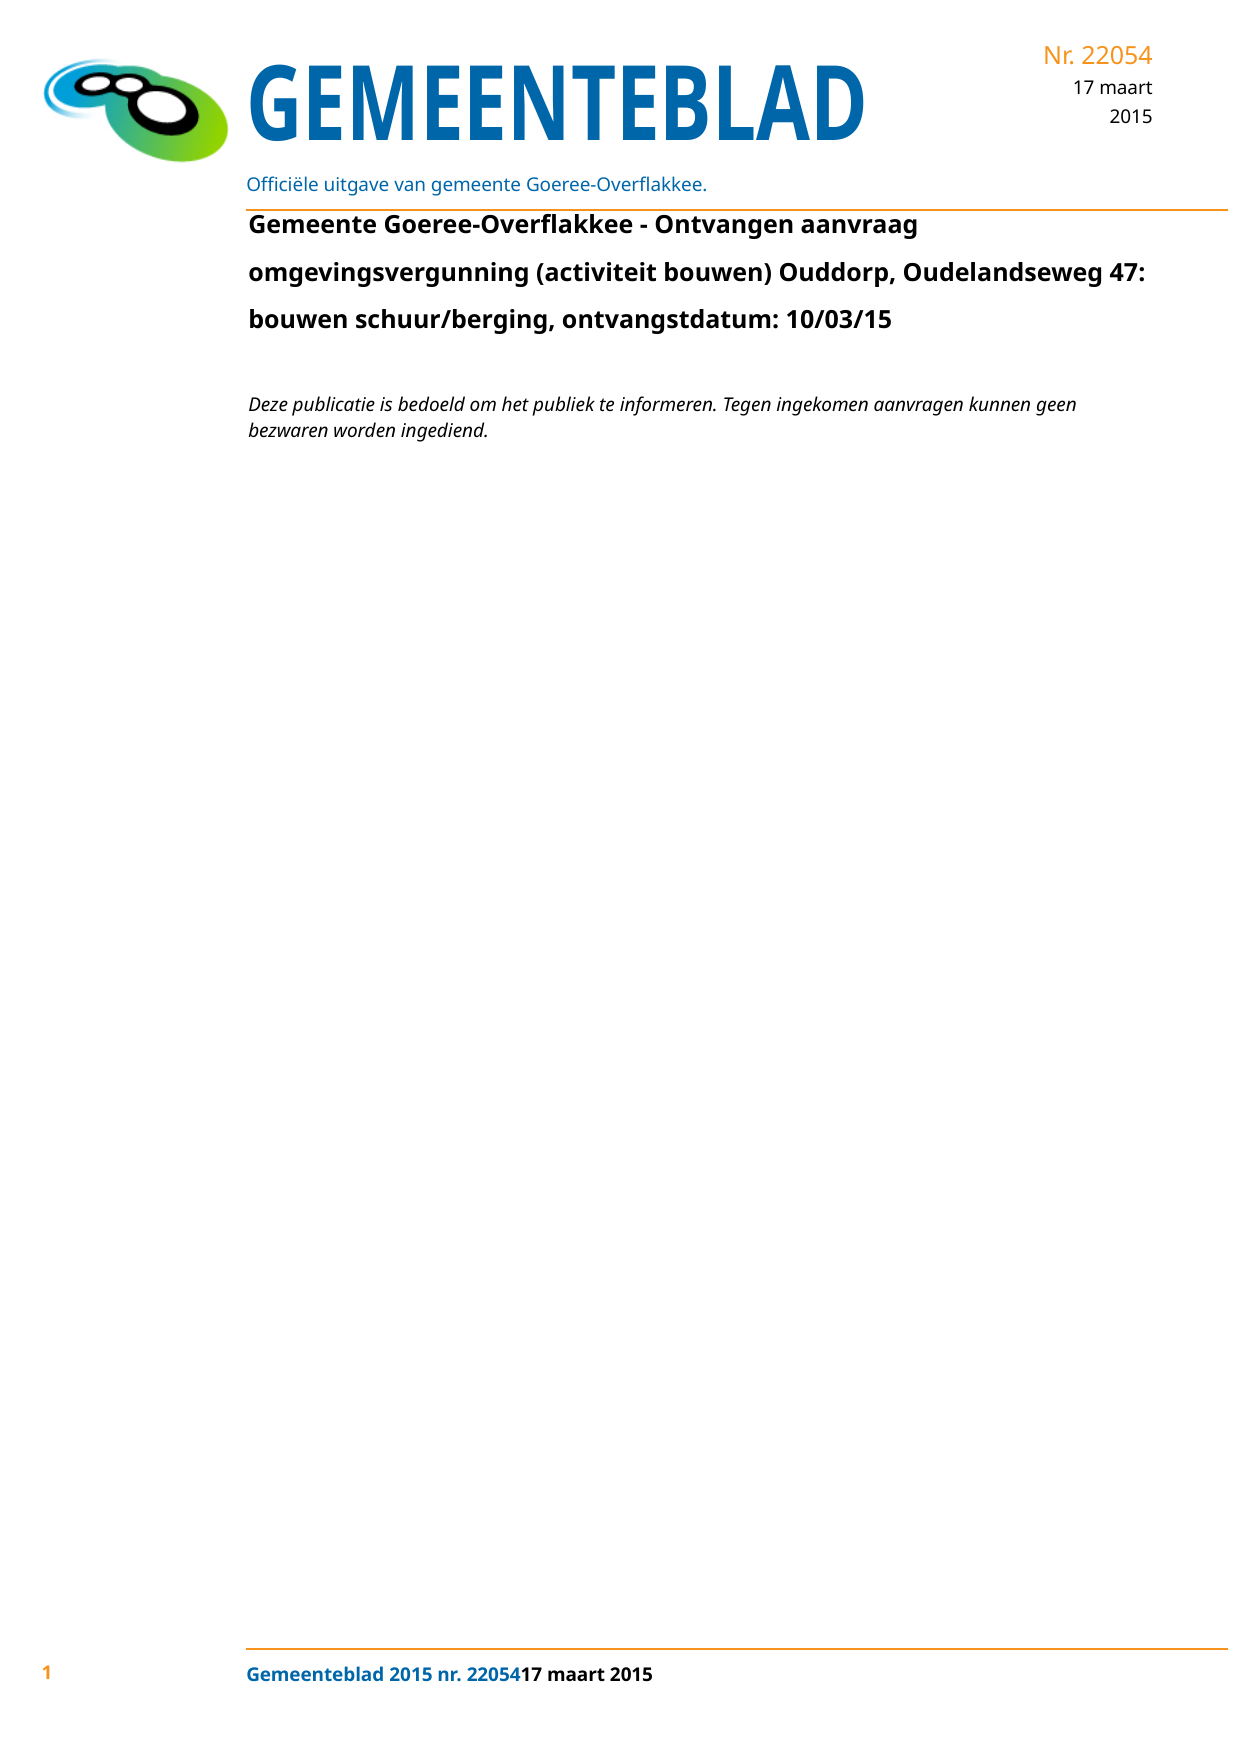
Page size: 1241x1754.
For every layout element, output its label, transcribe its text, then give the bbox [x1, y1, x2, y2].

picture [41, 47, 231, 172]
text Deze publicatie is bedoeld om het publiek te informeren. Tegen ingekomen aanvragen kunnen geen bezwaren worden ingediend. [248, 391, 1152, 443]
text Gemeente Goeree-Overflakkee - Ontvangen aanvraag omgevingsvergunning (activiteit bouwen) Ouddorp, Oudelandseweg 47: bouwen schuur/berging, ontvangstdatum: 10/03/15 [248, 211, 1152, 336]
